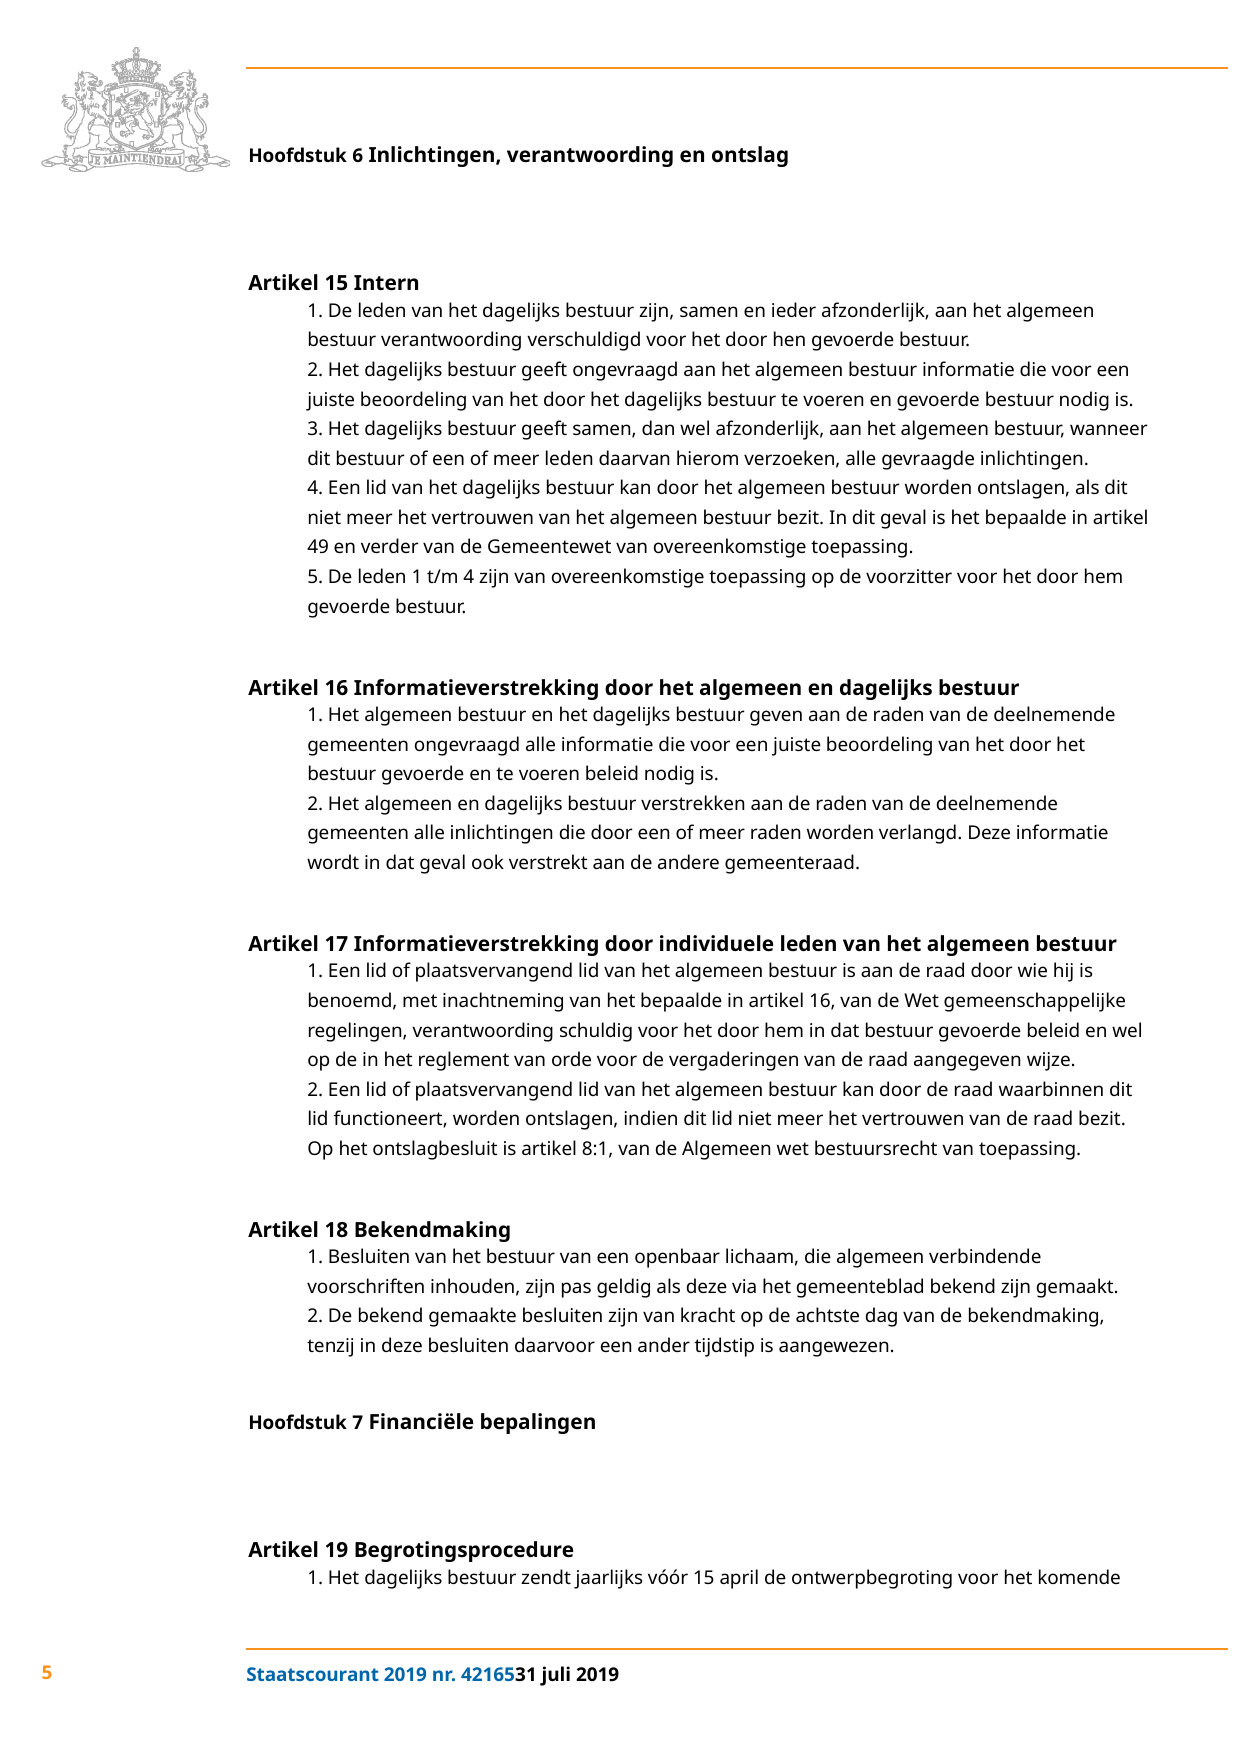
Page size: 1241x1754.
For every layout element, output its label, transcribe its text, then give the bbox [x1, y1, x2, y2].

list 2. Het algemeen en dagelijks bestuur verstrekken aan de raden van de deelnemende gemeenten alle inlichtingen die door een of meer raden worden verlangd. Deze informatie wordt in dat geval ook verstrekt aan de andere gemeenteraad. [248, 790, 1152, 875]
list 2. Het dagelijks bestuur geeft ongevraagd aan het algemeen bestuur informatie die voor een juiste beoordeling van het door het dagelijks bestuur te voeren en gevoerde bestuur nodig is. [248, 356, 1152, 411]
list 2. De bekend gemaakte besluiten zijn van kracht op de achtste dag van de bekendmaking, tenzij in deze besluiten daarvoor een ander tijdstip is aangewezen. [248, 1303, 1152, 1358]
list 1. De leden van het dagelijks bestuur zijn, samen en ieder afzonderlijk, aan het algemeen bestuur verantwoording verschuldigd voor het door hen gevoerde bestuur. [248, 297, 1152, 352]
list 4. Een lid van het dagelijks bestuur kan door het algemeen bestuur worden ontslagen, als dit niet meer het vertrouwen van het algemeen bestuur bezit. In dit geval is het bepaalde in artikel 49 en verder van de Gemeentewet van overeenkomstige toepassing. [248, 474, 1152, 559]
text Artikel 15 Intern [248, 268, 1152, 297]
text Artikel 19 Begrotingsprocedure [248, 1536, 1152, 1564]
list 1. Besluiten van het bestuur van een openbaar lichaam, die algemeen verbindende voorschriften inhouden, zijn pas geldig als deze via het gemeenteblad bekend zijn gemaakt. [248, 1243, 1152, 1299]
text Artikel 16 Informatieverstrekking door het algemeen en dagelijks bestuur [248, 673, 1152, 701]
list 1. Het algemeen bestuur en het dagelijks bestuur geven aan de raden van de deelnemende gemeenten ongevraagd alle informatie die voor een juiste beoordeling van het door het bestuur gevoerde en te voeren beleid nodig is. [248, 701, 1152, 786]
list 5. De leden 1 t/m 4 zijn van overeenkomstige toepassing op de voorzitter voor het door hem gevoerde bestuur. [248, 563, 1152, 618]
text Artikel 18 Bekendmaking [248, 1215, 1152, 1243]
text Artikel 17 Informatieverstrekking door individuele leden van het algemeen bestuur [248, 929, 1152, 958]
list 2. Een lid of plaatsvervangend lid van het algemeen bestuur kan door de raad waarbinnen dit lid functioneert, worden ontslagen, indien dit lid niet meer het vertrouwen van de raad bezit. Op het ontslagbesluit is artikel 8:1, van de Algemeen wet bestuursrecht van toepassing. [248, 1076, 1152, 1161]
list 1. Een lid of plaatsvervangend lid van het algemeen bestuur is aan de raad door wie hij is benoemd, met inachtneming van het bepaalde in artikel 16, van de Wet gemeenschappelijke regelingen, verantwoording schuldig voor het door hem in dat bestuur gevoerde beleid en wel op de in het reglement van orde voor de vergaderingen van de raad aangegeven wijze. [248, 958, 1152, 1072]
list 1. Het dagelijks bestuur zendt jaarlijks vóór 15 april de ontwerpbegroting voor het komende [248, 1564, 1152, 1590]
list 3. Het dagelijks bestuur geeft samen, dan wel afzonderlijk, aan het algemeen bestuur, wanneer dit bestuur of een of meer leden daarvan hierom verzoeken, alle gevraagde inlichtingen. [248, 415, 1152, 471]
picture [41, 47, 231, 172]
text Hoofdstuk 6 Inlichtingen, verantwoording en ontslag [248, 140, 1152, 169]
text Hoofdstuk 7 Financiële bepalingen [248, 1407, 1152, 1436]
